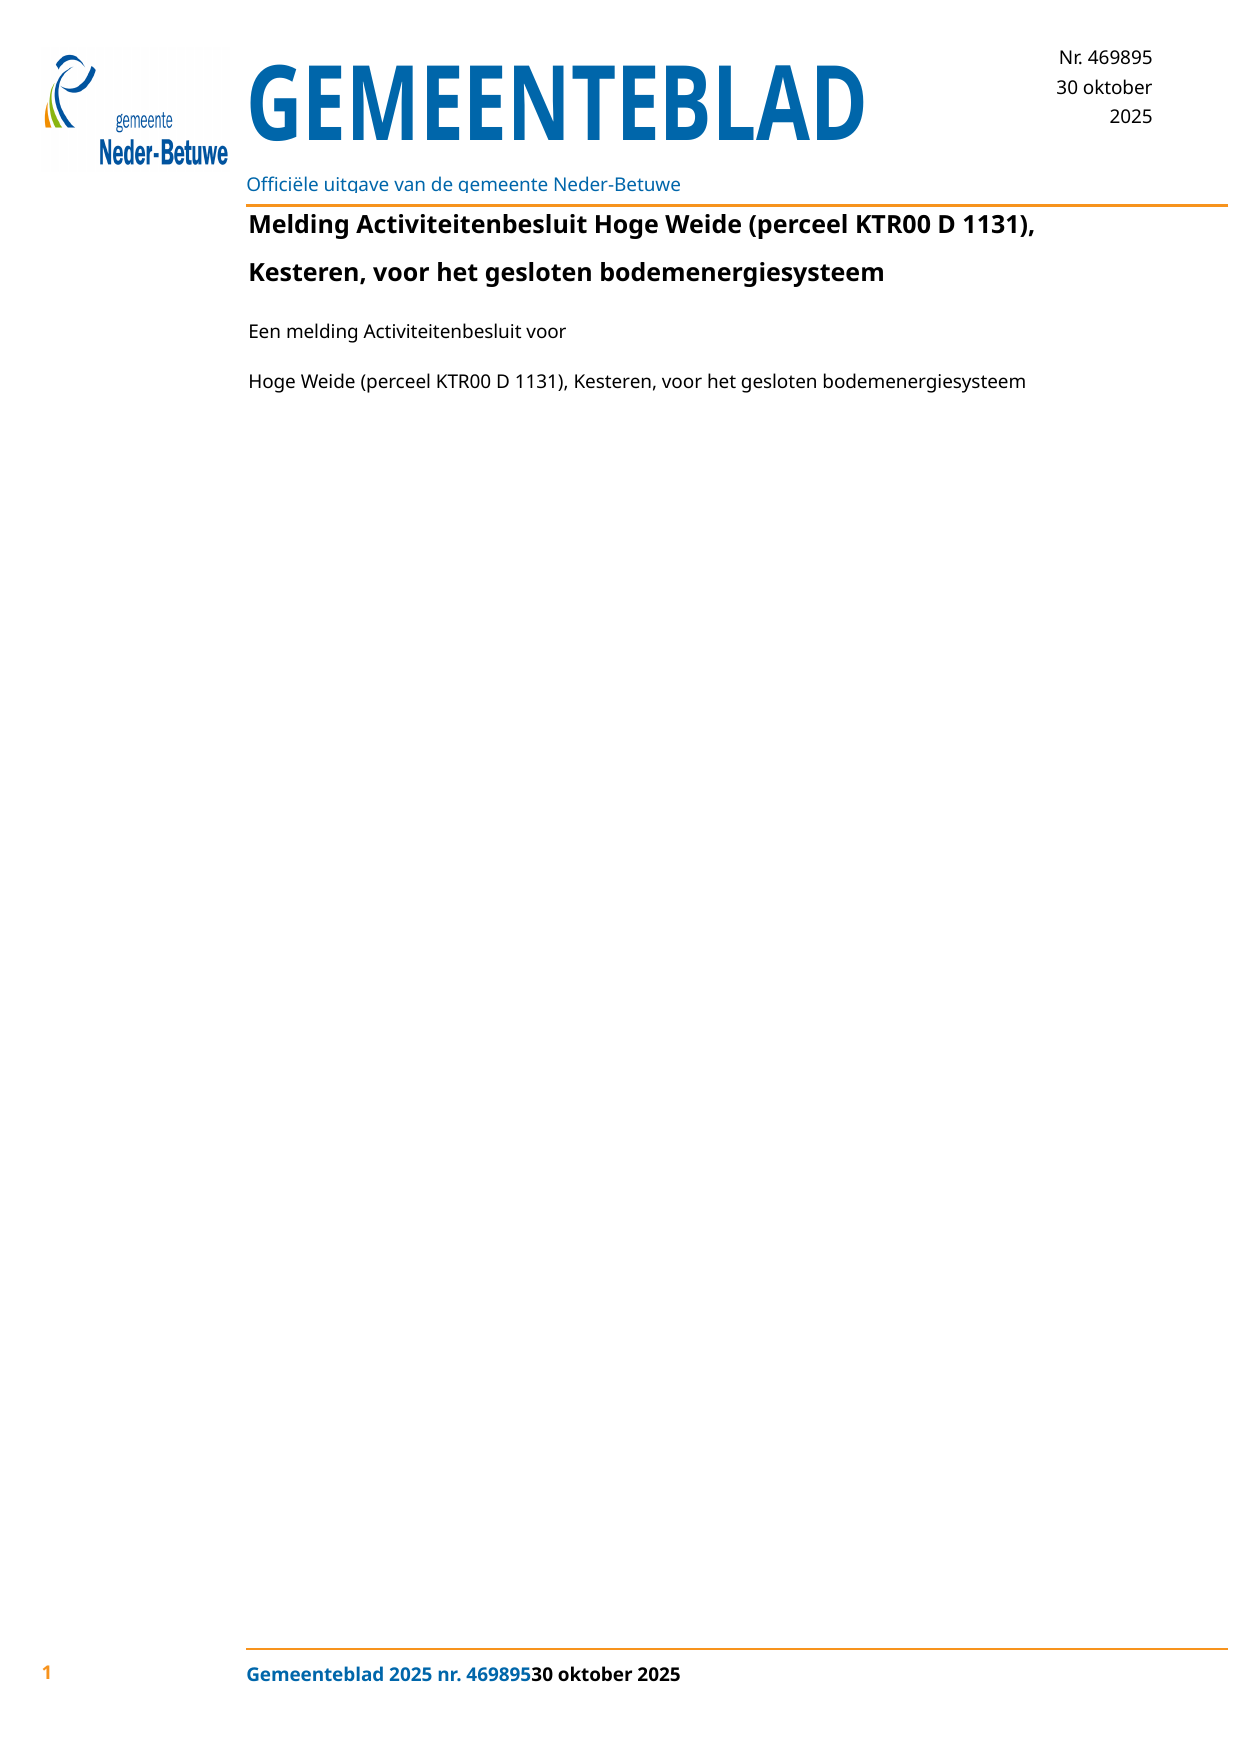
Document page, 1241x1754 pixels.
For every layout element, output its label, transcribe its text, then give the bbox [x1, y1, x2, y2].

picture [41, 47, 231, 172]
text Melding Activiteitenbesluit Hoge Weide (perceel KTR00 D 1131), Kesteren, voor het gesloten bodemenergiesysteem [248, 207, 1152, 288]
text Een melding Activiteitenbesluit voor [248, 318, 1152, 344]
text Hoge Weide (perceel KTR00 D 1131), Kesteren, voor het gesloten bodemenergiesysteem [248, 368, 1152, 394]
